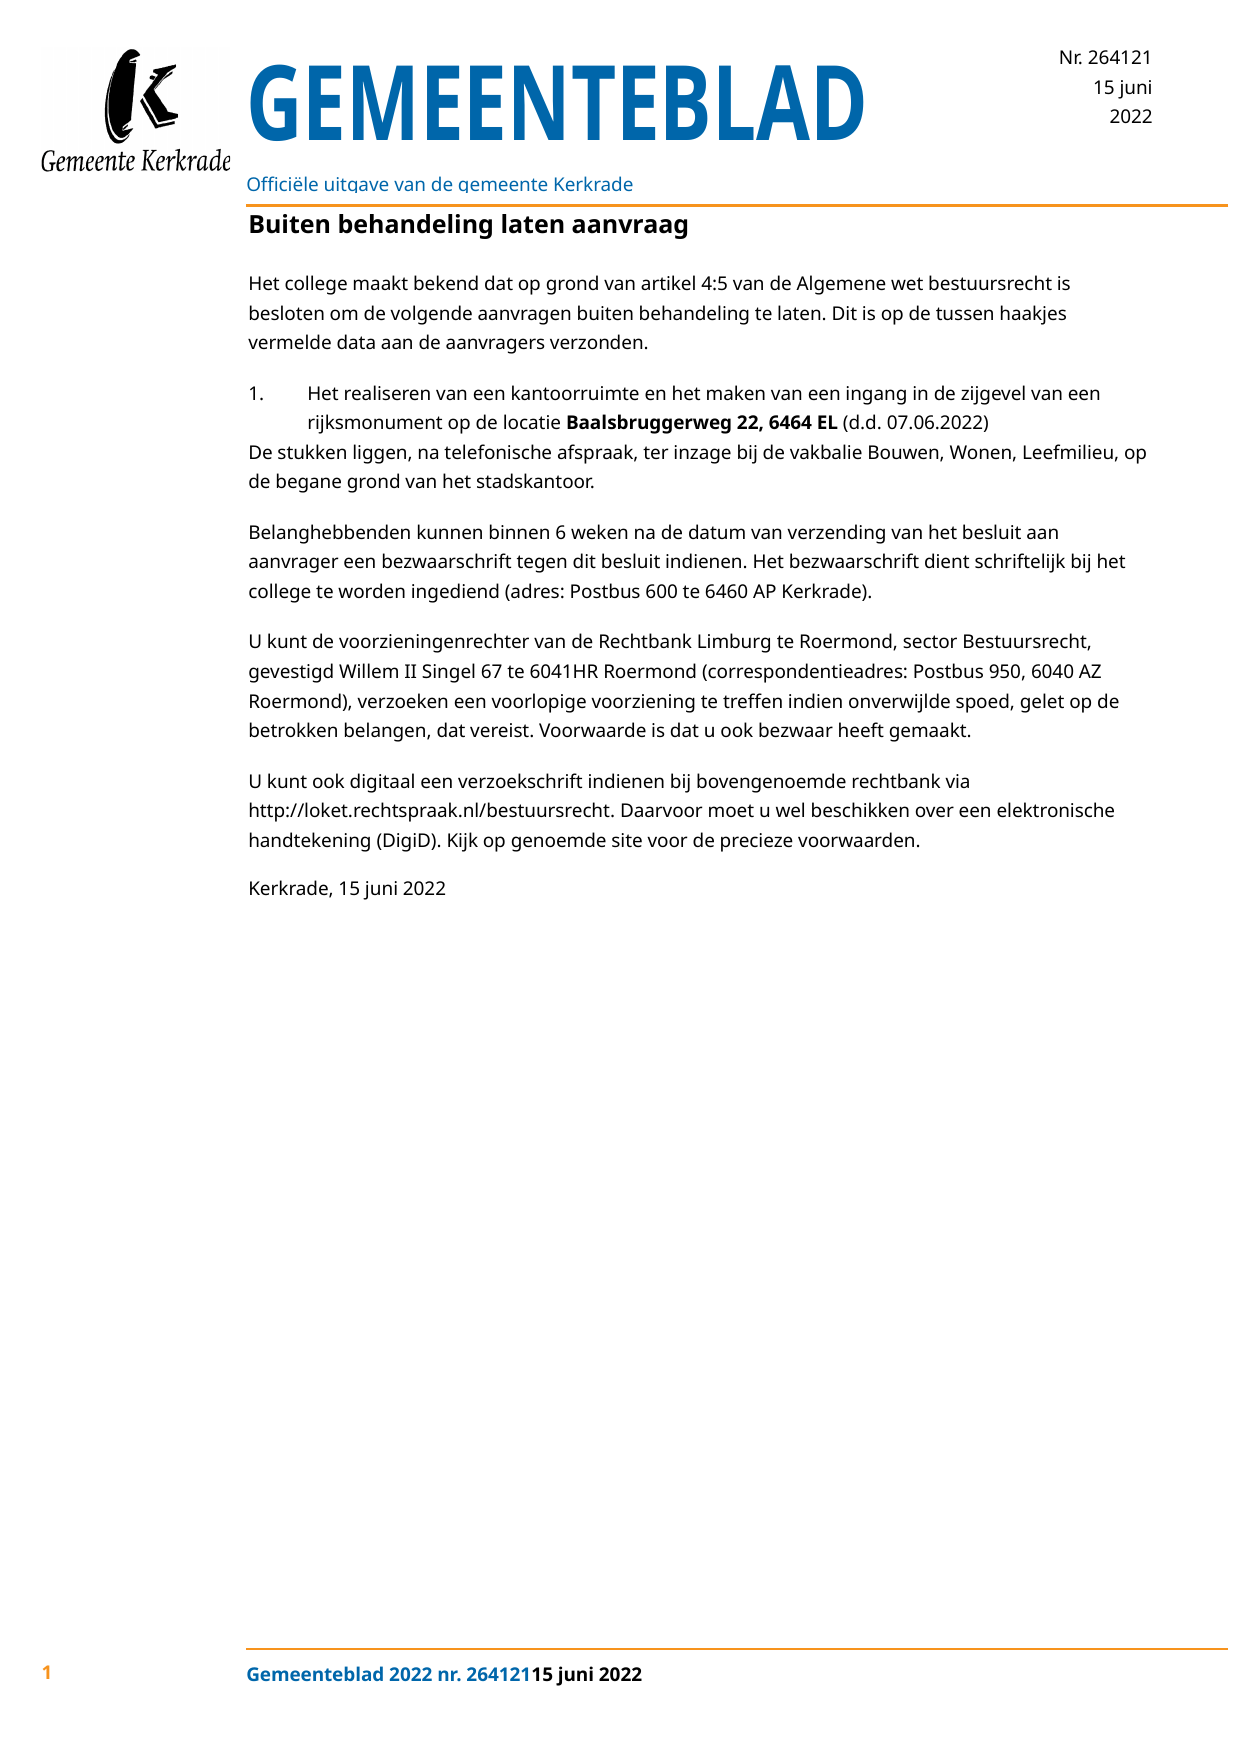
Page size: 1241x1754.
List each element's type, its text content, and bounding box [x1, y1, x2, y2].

text De stukken liggen, na telefonische afspraak, ter inzage bij de vakbalie Bouwen, Wonen, Leefmilieu, op de begane grond van het stadskantoor. [248, 439, 1152, 494]
text U kunt ook digitaal een verzoekschrift indienen bij bovengenoemde rechtbank via http://loket.rechtspraak.nl/bestuursrecht. Daarvoor moet u wel beschikken over een elektronische handtekening (DigiD). Kijk op genoemde site voor de precieze voorwaarden. [248, 768, 1152, 853]
text Kerkrade, 15 juni 2022 [248, 875, 1152, 901]
picture [41, 47, 231, 172]
list Het realiseren van een kantoorruimte en het maken van een ingang in de zijgevel van een rijksmonument op de locatie Baalsbruggerweg 22, 6464 EL (d.d. 07.06.2022) [248, 380, 1152, 435]
text Buiten behandeling laten aanvraag [248, 207, 1152, 241]
text U kunt de voorzieningenrechter van de Rechtbank Limburg te Roermond, sector Bestuursrecht, gevestigd Willem II Singel 67 te 6041HR Roermond (correspondentieadres: Postbus 950, 6040 AZ Roermond), verzoeken een voorlopige voorziening te treffen indien onverwijlde spoed, gelet op de betrokken belangen, dat vereist. Voorwaarde is dat u ook bezwaar heeft gemaakt. [248, 629, 1152, 743]
text Het college maakt bekend dat op grond van artikel 4:5 van de Algemene wet bestuursrecht is besloten om de volgende aanvragen buiten behandeling te laten. Dit is op de tussen haakjes vermelde data aan de aanvragers verzonden. [248, 270, 1152, 355]
text Belanghebbenden kunnen binnen 6 weken na de datum van verzending van het besluit aan aanvrager een bezwaarschrift tegen dit besluit indienen. Het bezwaarschrift dient schriftelijk bij het college te worden ingediend (adres: Postbus 600 te 6460 AP Kerkrade). [248, 519, 1152, 604]
